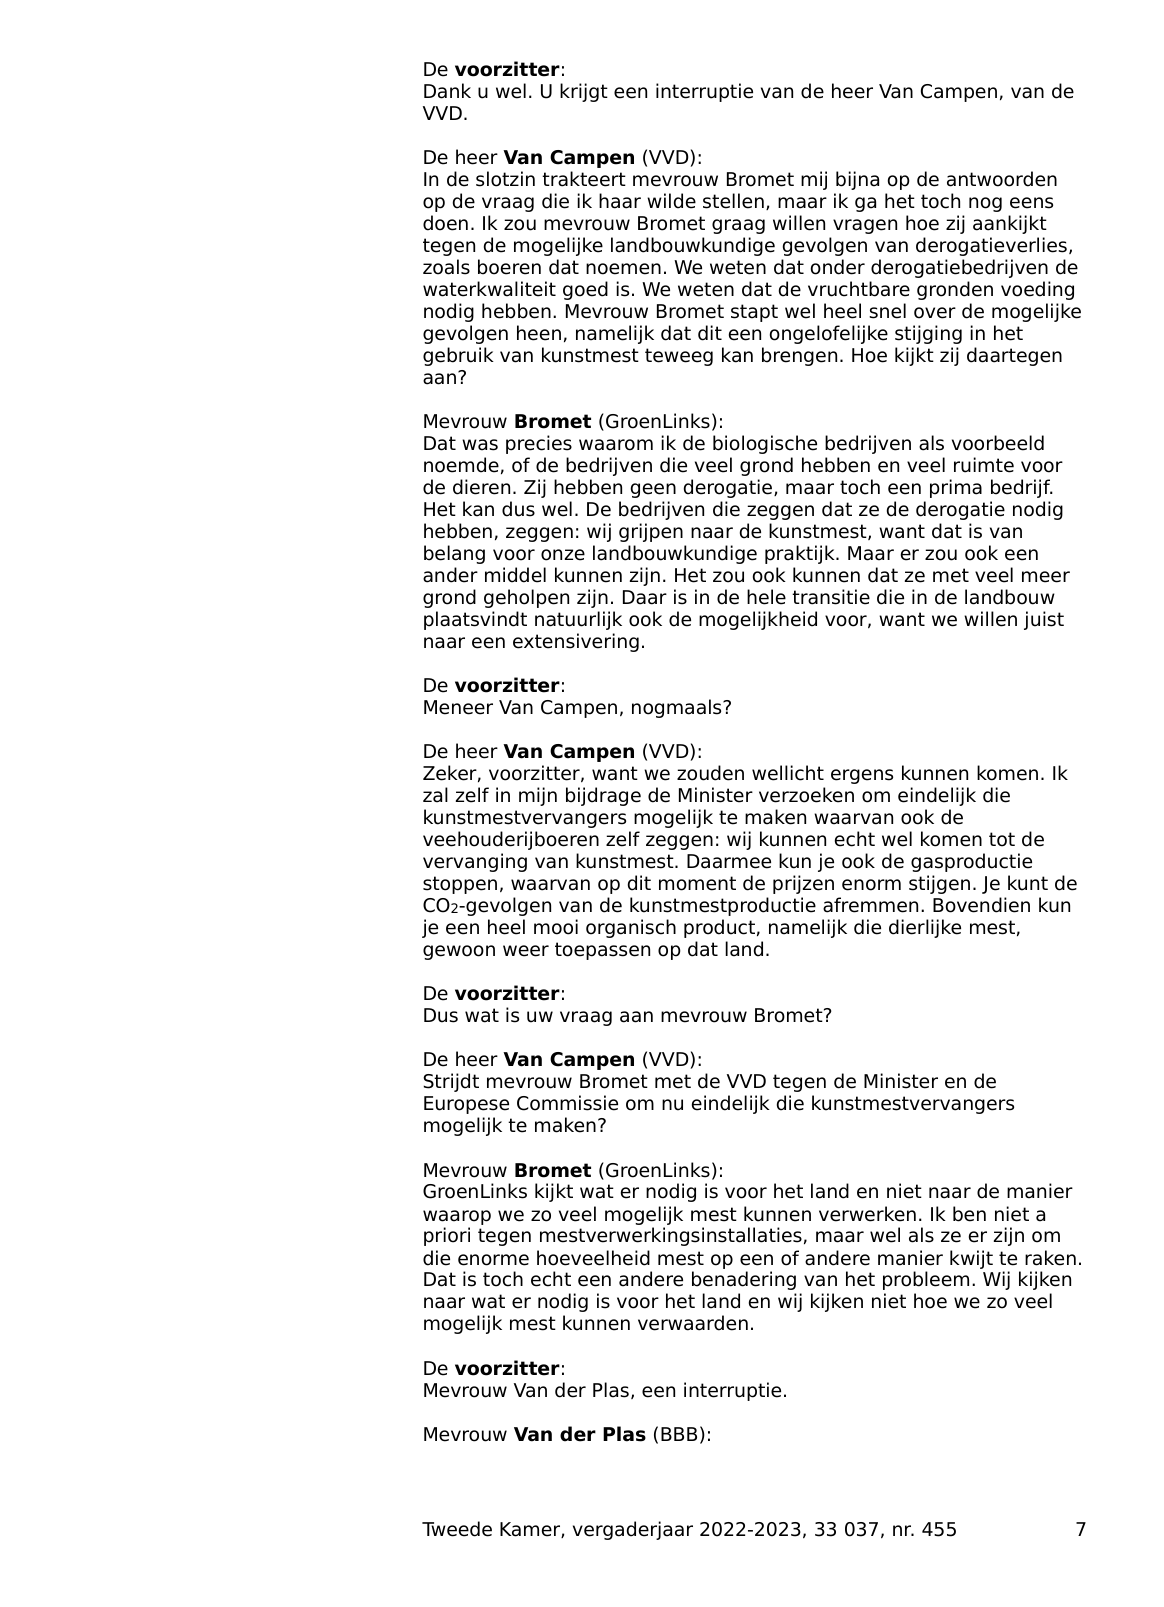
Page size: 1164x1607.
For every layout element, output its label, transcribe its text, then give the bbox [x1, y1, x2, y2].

text De voorzitter: [422, 983, 1087, 1005]
text De heer Van Campen (VVD): [422, 147, 1087, 169]
text De voorzitter: [422, 675, 1087, 697]
text Dank u wel. U krijgt een interruptie van de heer Van Campen, van de VVD. [422, 81, 1087, 125]
text De voorzitter: [422, 1357, 1087, 1379]
text In de slotzin trakteert mevrouw Bromet mij bijna op de antwoorden op de vraag die ik haar wilde stellen, maar ik ga het toch nog eens doen. Ik zou mevrouw Bromet graag willen vragen hoe zij aankijkt tegen de mogelijke landbouwkundige gevolgen van derogatieverlies, zoals boeren dat noemen. We weten dat onder derogatiebedrijven de waterkwaliteit goed is. We weten dat de vruchtbare gronden voeding nodig hebben. Mevrouw Bromet stapt wel heel snel over de mogelijke gevolgen heen, namelijk dat dit een ongelofelijke stijging in het gebruik van kunstmest teweeg kan brengen. Hoe kijkt zij daartegen aan? [422, 169, 1087, 389]
text De heer Van Campen (VVD): [422, 1049, 1087, 1071]
text Dus wat is uw vraag aan mevrouw Bromet? [422, 1005, 1087, 1027]
text Dat was precies waarom ik de biologische bedrijven als voorbeeld noemde, of de bedrijven die veel grond hebben en veel ruimte voor de dieren. Zij hebben geen derogatie, maar toch een prima bedrijf. Het kan dus wel. De bedrijven die zeggen dat ze de derogatie nodig hebben, zeggen: wij grijpen naar de kunstmest, want dat is van belang voor onze landbouwkundige praktijk. Maar er zou ook een ander middel kunnen zijn. Het zou ook kunnen dat ze met veel meer grond geholpen zijn. Daar is in de hele transitie die in de landbouw plaatsvindt natuurlijk ook de mogelijkheid voor, want we willen juist naar een extensivering. [422, 433, 1087, 653]
text De heer Van Campen (VVD): [422, 741, 1087, 763]
text Mevrouw Bromet (GroenLinks): [422, 411, 1087, 433]
text Mevrouw Bromet (GroenLinks): [422, 1159, 1087, 1181]
text Mevrouw Van der Plas, een interruptie. [422, 1379, 1087, 1401]
text De voorzitter: [422, 59, 1087, 81]
text Mevrouw Van der Plas (BBB): [422, 1424, 1087, 1446]
text GroenLinks kijkt wat er nodig is voor het land en niet naar de manier waarop we zo veel mogelijk mest kunnen verwerken. Ik ben niet a priori tegen mestverwerkingsinstallaties, maar wel als ze er zijn om die enorme hoeveelheid mest op een of andere manier kwijt te raken. Dat is toch echt een andere benadering van het probleem. Wij kijken naar wat er nodig is voor het land en wij kijken niet hoe we zo veel mogelijk mest kunnen verwaarden. [422, 1181, 1087, 1335]
text Strijdt mevrouw Bromet met de VVD tegen de Minister en de Europese Commissie om nu eindelijk die kunstmestvervangers mogelijk te maken? [422, 1071, 1087, 1137]
text Meneer Van Campen, nogmaals? [422, 697, 1087, 719]
text Zeker, voorzitter, want we zouden wellicht ergens kunnen komen. Ik zal zelf in mijn bijdrage de Minister verzoeken om eindelijk die kunstmestvervangers mogelijk te maken waarvan ook de veehouderijboeren zelf zeggen: wij kunnen echt wel komen tot de vervanging van kunstmest. Daarmee kun je ook de gasproductie stoppen, waarvan op dit moment de prijzen enorm stijgen. Je kunt de CO2-gevolgen van de kunstmestproductie afremmen. Bovendien kun je een heel mooi organisch product, namelijk die dierlijke mest, gewoon weer toepassen op dat land. [422, 763, 1087, 961]
